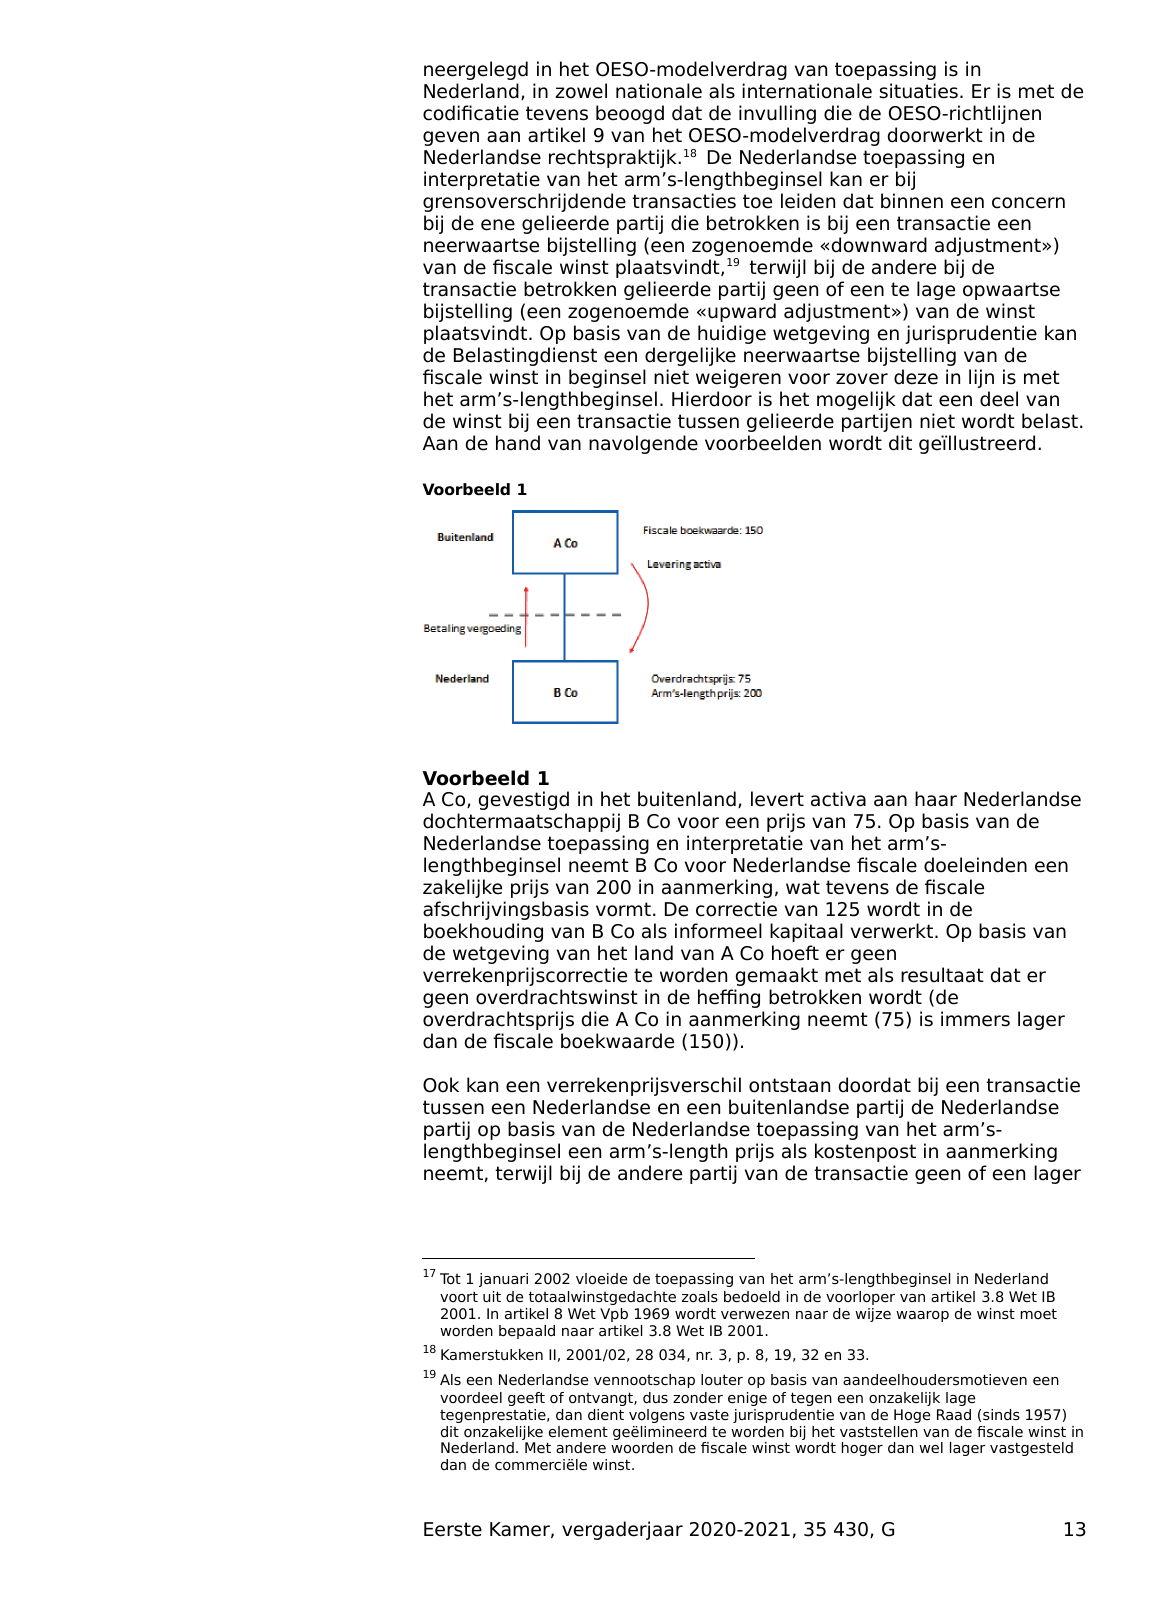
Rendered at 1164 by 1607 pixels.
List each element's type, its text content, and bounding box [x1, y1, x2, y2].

text Kamerstukken II, 2001/02, 28 034, nr. 3, p. 8, 19, 32 en 33. [422, 1343, 1087, 1365]
text Voorbeeld 1 [422, 767, 1087, 789]
text Voorbeeld 1 [422, 481, 765, 499]
text Als een Nederlandse vennootschap louter op basis van aandeelhoudersmotieven een voordeel geeft of ontvangt, dus zonder enige of tegen een onzakelijk lage tegenprestatie, dan dient volgens vaste jurisprudentie van de Hoge Raad (sinds 1957) dit onzakelijke element geëlimineerd te worden bij het vaststellen van de fiscale winst in Nederland. Met andere woorden de fiscale winst wordt hoger dan wel lager vastgesteld dan de commerciële winst. [422, 1368, 1087, 1474]
text neergelegd in het OESO-modelverdrag van toepassing is in Nederland, in zowel nationale als internationale situaties. Er is met de codificatie tevens beoogd dat de invulling die de OESO-richtlijnen geven aan artikel 9 van het OESO-modelverdrag doorwerkt in de Nederlandse rechtspraktijk. De Nederlandse toepassing en interpretatie van het arm’s-lengthbeginsel kan er bij grensoverschrijdende transacties toe leiden dat binnen een concern bij de ene gelieerde partij die betrokken is bij een transactie een neerwaartse bijstelling (een zogenoemde «downward adjustment») van de fiscale winst plaatsvindt, terwijl bij de andere bij de transactie betrokken gelieerde partij geen of een te lage opwaartse bijstelling (een zogenoemde «upward adjustment») van de winst plaatsvindt. Op basis van de huidige wetgeving en jurisprudentie kan de Belastingdienst een dergelijke neerwaartse bijstelling van de fiscale winst in beginsel niet weigeren voor zover deze in lijn is met het arm’s-lengthbeginsel. Hierdoor is het mogelijk dat een deel van de winst bij een transactie tussen gelieerde partijen niet wordt belast. Aan de hand van navolgende voorbeelden wordt dit geïllustreerd. [422, 59, 1087, 455]
text A Co, gevestigd in het buitenland, levert activa aan haar Nederlandse dochtermaatschappij B Co voor een prijs van 75. Op basis van de Nederlandse toepassing en interpretatie van het arm’s-lengthbeginsel neemt B Co voor Nederlandse fiscale doeleinden een zakelijke prijs van 200 in aanmerking, wat tevens de fiscale afschrijvingsbasis vormt. De correctie van 125 wordt in de boekhouding van B Co als informeel kapitaal verwerkt. Op basis van de wetgeving van het land van A Co hoeft er geen verrekenprijscorrectie te worden gemaakt met als resultaat dat er geen overdrachtswinst in de heffing betrokken wordt (de overdrachtsprijs die A Co in aanmerking neemt (75) is immers lager dan de fiscale boekwaarde (150)). [422, 789, 1087, 1053]
text Ook kan een verrekenprijsverschil ontstaan doordat bij een transactie tussen een Nederlandse en een buitenlandse partij de Nederlandse partij op basis van de Nederlandse toepassing van het arm’s-lengthbeginsel een arm’s-length prijs als kostenpost in aanmerking neemt, terwijl bij de andere partij van de transactie geen of een lager [422, 1075, 1087, 1185]
text Tot 1 januari 2002 vloeide de toepassing van het arm’s-lengthbeginsel in Nederland voort uit de totaalwinstgedachte zoals bedoeld in de voorloper van artikel 3.8 Wet IB 2001. In artikel 8 Wet Vpb 1969 wordt verwezen naar de wijze waarop de winst moet worden bepaald naar artikel 3.8 Wet IB 2001. [422, 1267, 1087, 1340]
picture [422, 510, 765, 724]
